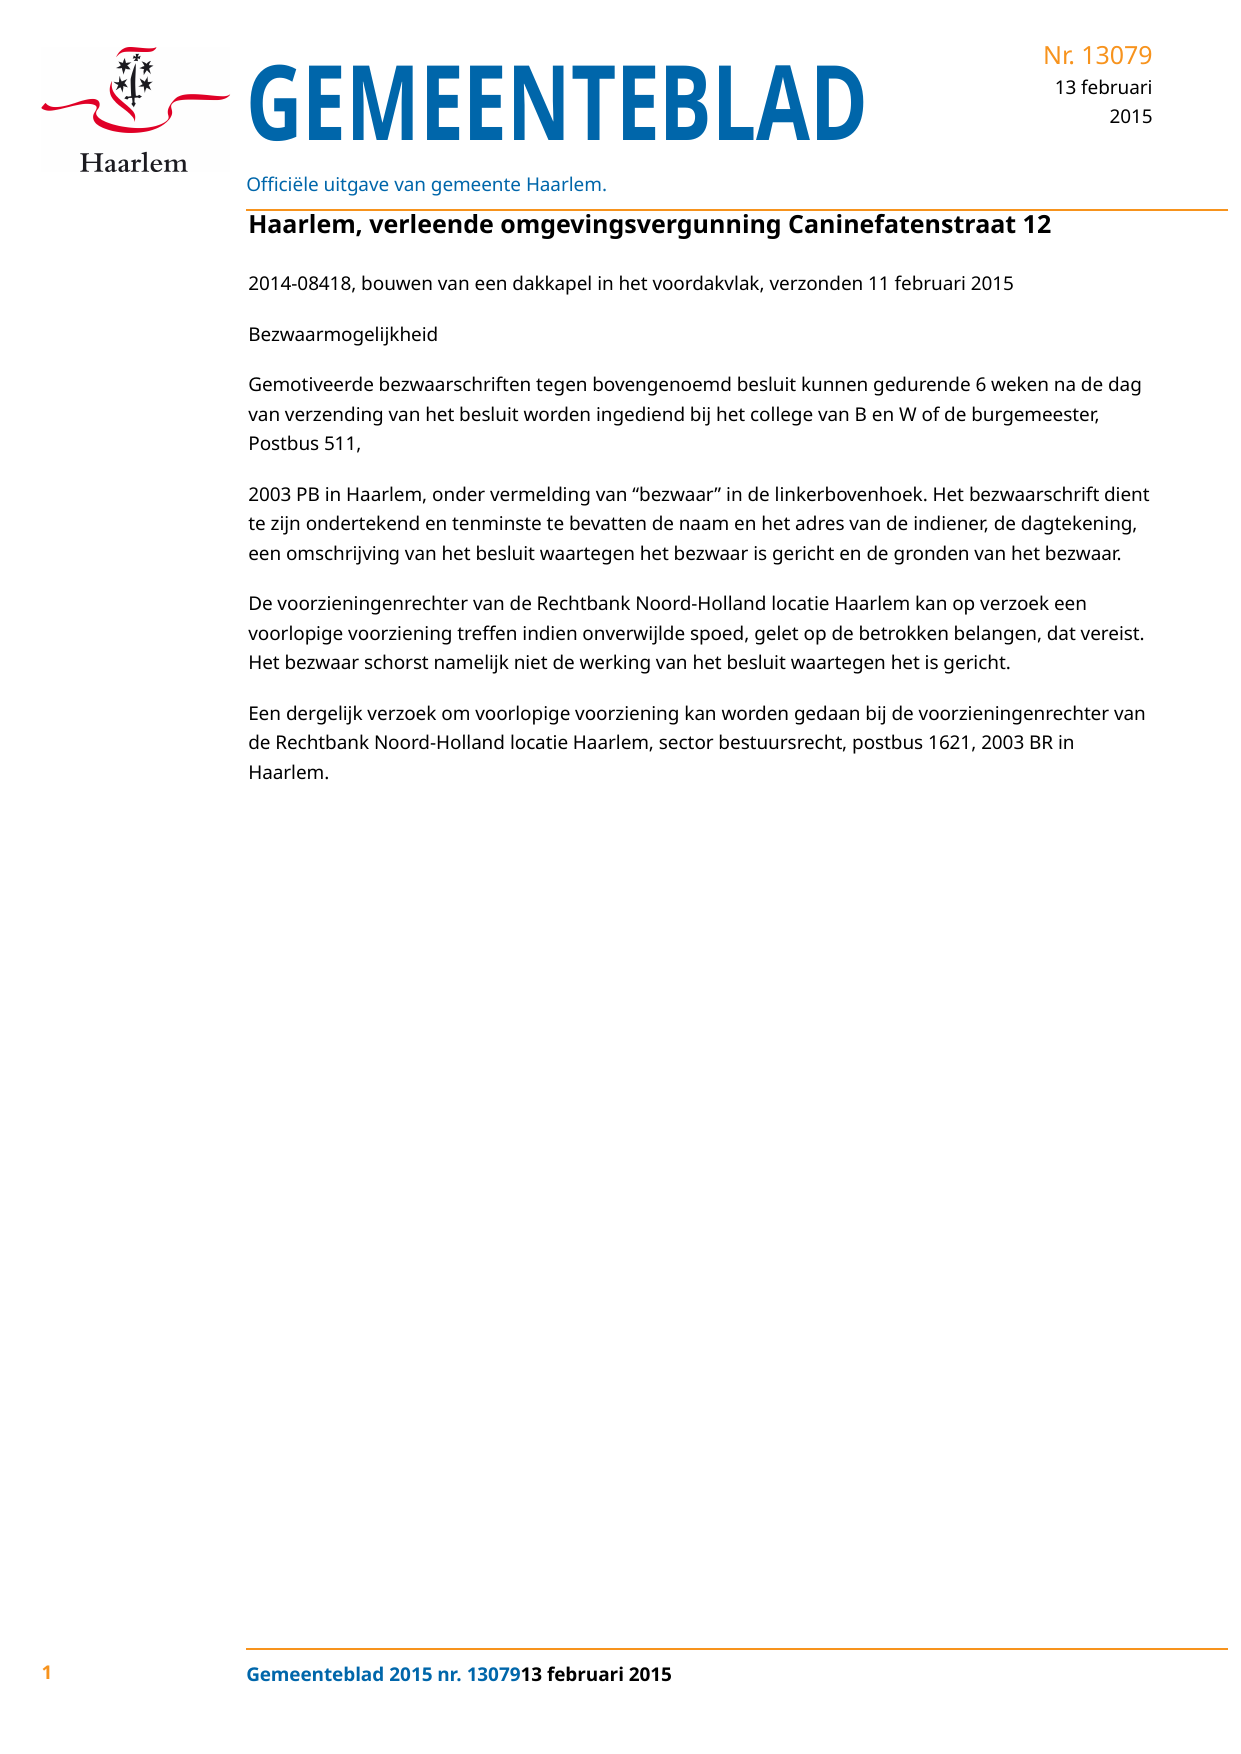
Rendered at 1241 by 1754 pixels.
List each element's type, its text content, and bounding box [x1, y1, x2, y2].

text Een dergelijk verzoek om voorlopige voorziening kan worden gedaan bij de voorzieningenrechter van de Rechtbank Noord-Holland locatie Haarlem, sector bestuursrecht, postbus 1621, 2003 BR in Haarlem. [248, 700, 1152, 785]
picture [41, 47, 231, 172]
text De voorzieningenrechter van de Rechtbank Noord-Holland locatie Haarlem kan op verzoek een voorlopige voorziening treffen indien onverwijlde spoed, gelet op de betrokken belangen, dat vereist. Het bezwaar schorst namelijk niet de werking van het besluit waartegen het is gericht. [248, 590, 1152, 675]
text Bezwaarmogelijkheid [248, 321, 1152, 346]
text Gemotiveerde bezwaarschriften tegen bovengenoemd besluit kunnen gedurende 6 weken na de dag van verzending van het besluit worden ingediend bij het college van B en W of de burgemeester, Postbus 511, [248, 371, 1152, 456]
text 2014-08418, bouwen van een dakkapel in het voordakvlak, verzonden 11 februari 2015 [248, 270, 1152, 296]
text 2003 PB in Haarlem, onder vermelding van “bezwaar” in de linkerbovenhoek. Het bezwaarschrift dient te zijn ondertekend en tenminste te bevatten de naam en het adres van de indiener, de dagtekening, een omschrijving van het besluit waartegen het bezwaar is gericht en de gronden van het bezwaar. [248, 481, 1152, 566]
text Haarlem, verleende omgevingsvergunning Caninefatenstraat 12 [248, 211, 1152, 241]
